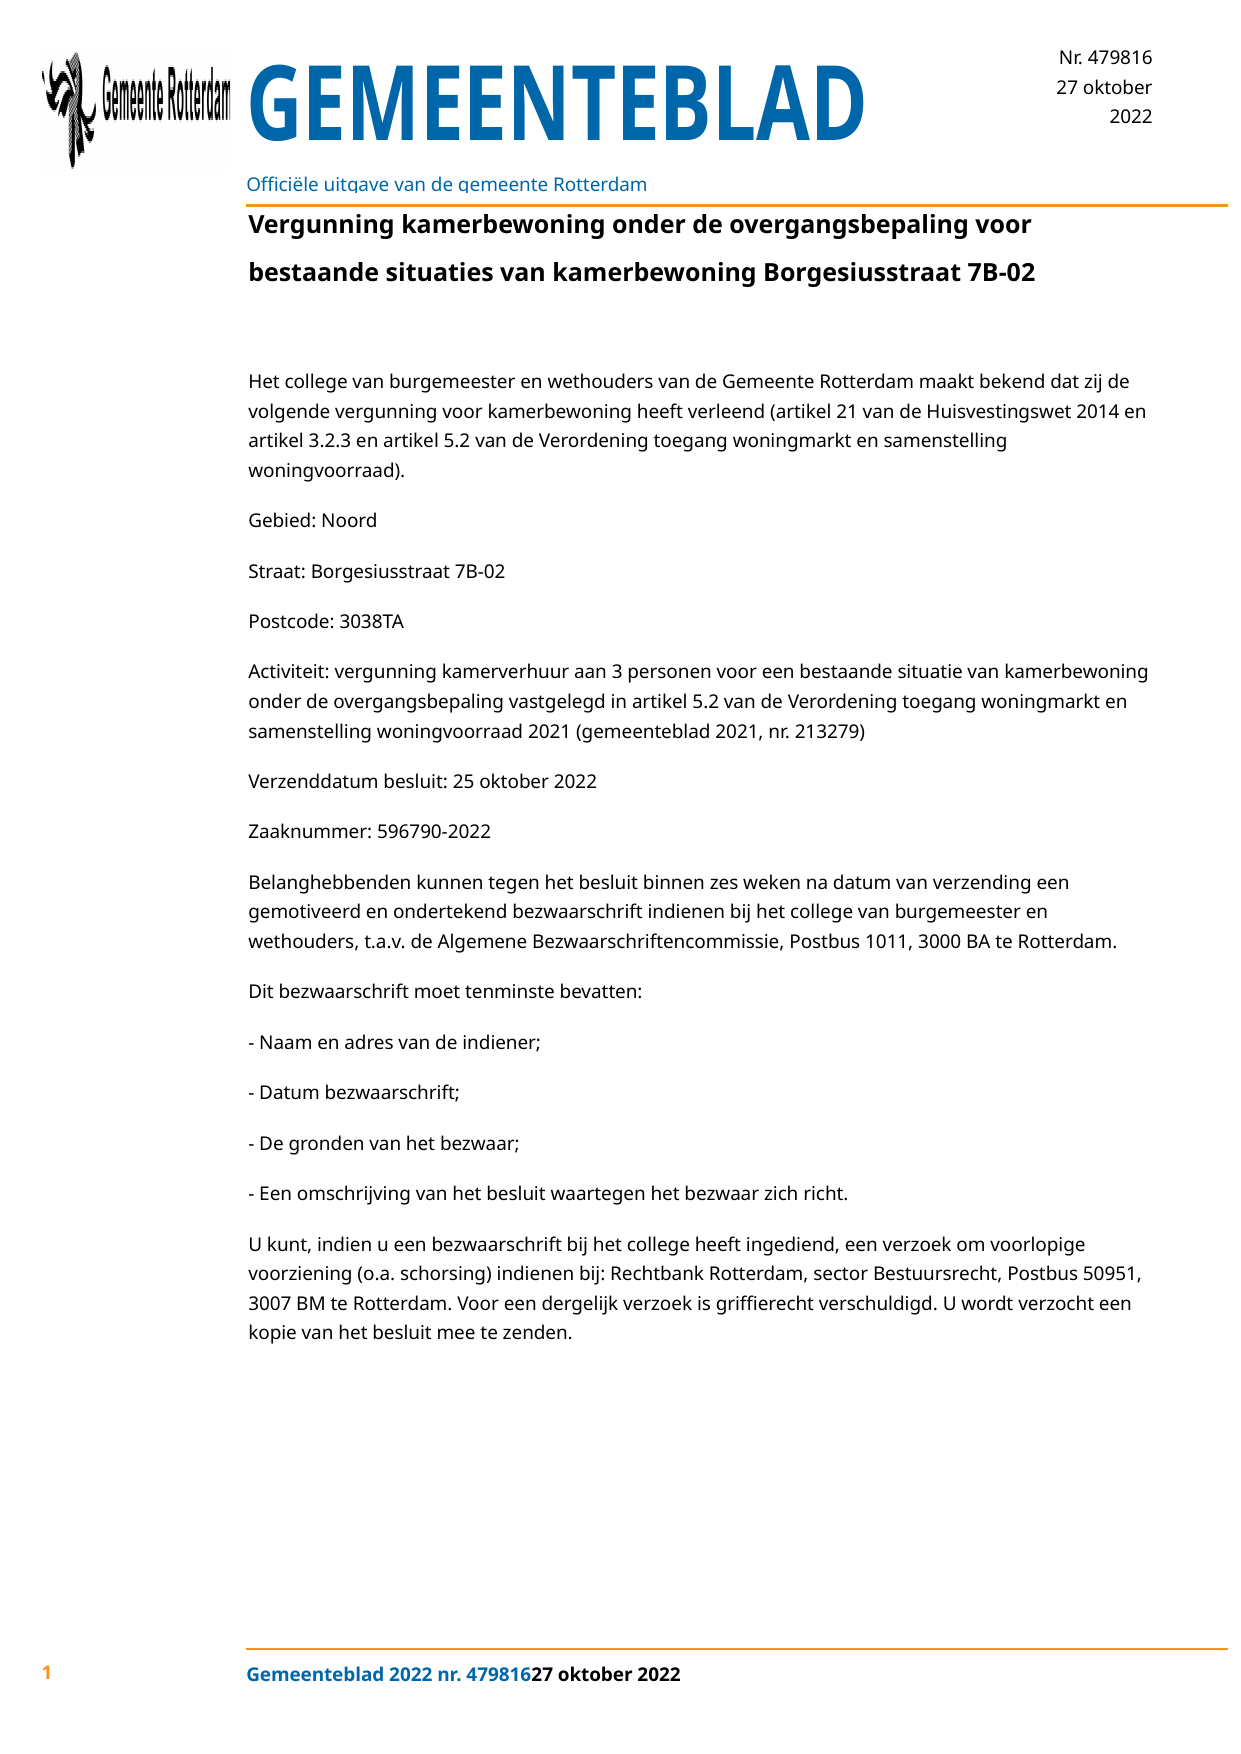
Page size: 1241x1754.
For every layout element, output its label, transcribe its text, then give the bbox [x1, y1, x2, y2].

text Belanghebbenden kunnen tegen het besluit binnen zes weken na datum van verzending een gemotiveerd en ondertekend bezwaarschrift indienen bij het college van burgemeester en wethouders, t.a.v. de Algemene Bezwaarschriftencommissie, Postbus 1011, 3000 BA te Rotterdam. [248, 869, 1152, 954]
text Verzenddatum besluit: 25 oktober 2022 [248, 768, 1152, 794]
text - Naam en adres van de indiener; [248, 1029, 1152, 1055]
text Straat: Borgesiusstraat 7B-02 [248, 558, 1152, 584]
text U kunt, indien u een bezwaarschrift bij het college heeft ingediend, een verzoek om voorlopige voorziening (o.a. schorsing) indienen bij: Rechtbank Rotterdam, sector Bestuursrecht, Postbus 50951, 3007 BM te Rotterdam. Voor een dergelijk verzoek is griffierecht verschuldigd. U wordt verzocht een kopie van het besluit mee te zenden. [248, 1231, 1152, 1345]
text Het college van burgemeester en wethouders van de Gemeente Rotterdam maakt bekend dat zij de volgende vergunning voor kamerbewoning heeft verleend (artikel 21 van de Huisvestingswet 2014 en artikel 3.2.3 en artikel 5.2 van de Verordening toegang woningmarkt en samenstelling woningvoorraad). [248, 368, 1152, 483]
text Dit bezwaarschrift moet tenminste bevatten: [248, 979, 1152, 1004]
text Gebied: Noord [248, 507, 1152, 533]
text Vergunning kamerbewoning onder de overgangsbepaling voor bestaande situaties van kamerbewoning Borgesiusstraat 7B-02 [248, 207, 1152, 288]
picture [41, 47, 231, 172]
text - Datum bezwaarschrift; [248, 1079, 1152, 1105]
text - De gronden van het bezwaar; [248, 1130, 1152, 1156]
text Zaaknummer: 596790-2022 [248, 819, 1152, 844]
text Activiteit: vergunning kamerverhuur aan 3 personen voor een bestaande situatie van kamerbewoning onder de overgangsbepaling vastgelegd in artikel 5.2 van de Verordening toegang woningmarkt en samenstelling woningvoorraad 2021 (gemeenteblad 2021, nr. 213279) [248, 659, 1152, 744]
text - Een omschrijving van het besluit waartegen het bezwaar zich richt. [248, 1180, 1152, 1206]
text Postcode: 3038TA [248, 608, 1152, 634]
